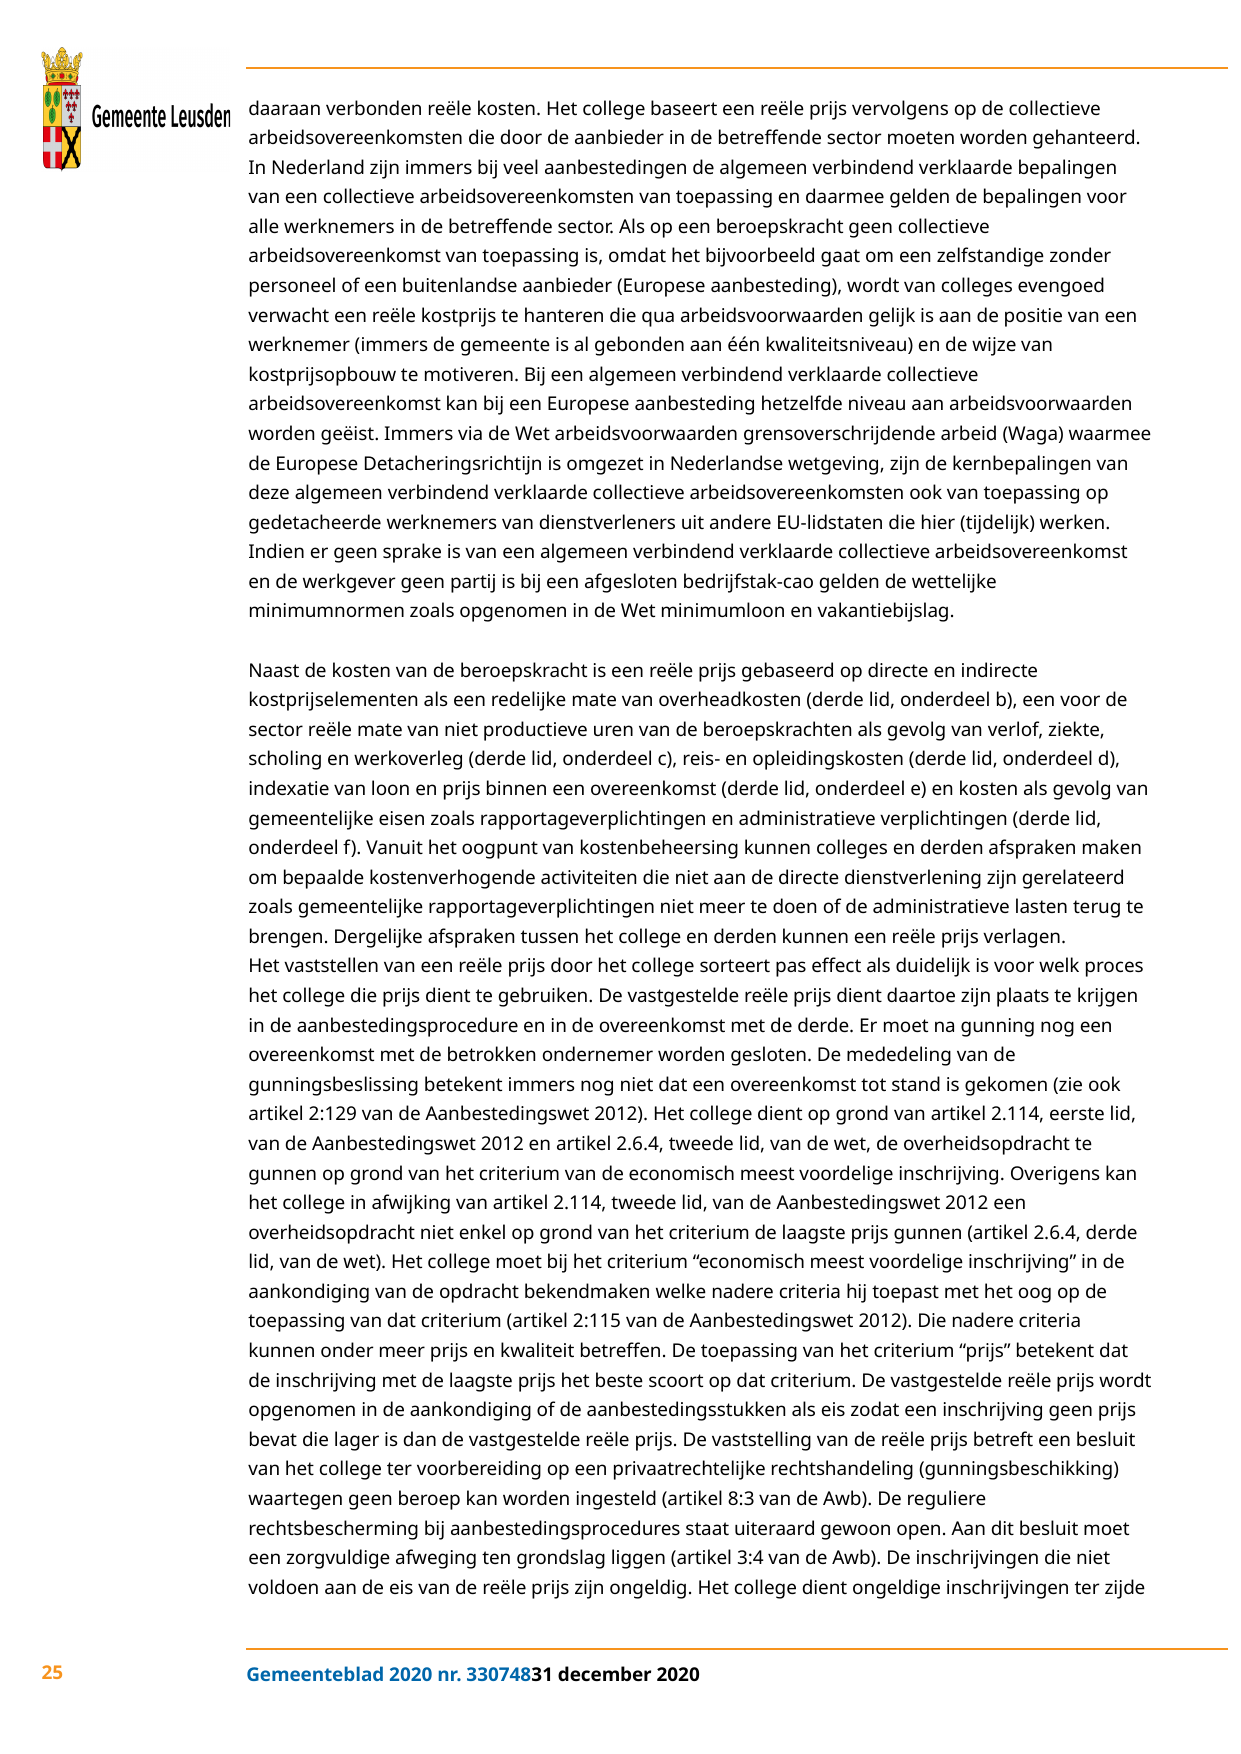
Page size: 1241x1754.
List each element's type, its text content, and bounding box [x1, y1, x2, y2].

text Naast de kosten van de beroepskracht is een reële prijs gebaseerd op directe en indirecte kostprijselementen als een redelijke mate van overheadkosten (derde lid, onderdeel b), een voor de sector reële mate van niet productieve uren van de beroepskrachten als gevolg van verlof, ziekte, scholing en werkoverleg (derde lid, onderdeel c), reis- en opleidingskosten (derde lid, onderdeel d), indexatie van loon en prijs binnen een overeenkomst (derde lid, onderdeel e) en kosten als gevolg van gemeentelijke eisen zoals rapportageverplichtingen en administratieve verplichtingen (derde lid, onderdeel f). Vanuit het oogpunt van kostenbeheersing kunnen colleges en derden afspraken maken om bepaalde kostenverhogende activiteiten die niet aan de directe dienstverlening zijn gerelateerd zoals gemeentelijke rapportageverplichtingen niet meer te doen of de administratieve lasten terug te brengen. Dergelijke afspraken tussen het college en derden kunnen een reële prijs verlagen. [248, 657, 1152, 949]
text daaraan verbonden reële kosten. Het college baseert een reële prijs vervolgens op de collectieve arbeidsovereenkomsten die door de aanbieder in de betreffende sector moeten worden gehanteerd. In Nederland zijn immers bij veel aanbestedingen de algemeen verbindend verklaarde bepalingen van een collectieve arbeidsovereenkomsten van toepassing en daarmee gelden de bepalingen voor alle werknemers in de betreffende sector. Als op een beroepskracht geen collectieve arbeidsovereenkomst van toepassing is, omdat het bijvoorbeeld gaat om een zelfstandige zonder personeel of een buitenlandse aanbieder (Europese aanbesteding), wordt van colleges evengoed verwacht een reële kostprijs te hanteren die qua arbeidsvoorwaarden gelijk is aan de positie van een werknemer (immers de gemeente is al gebonden aan één kwaliteitsniveau) en de wijze van kostprijsopbouw te motiveren. Bij een algemeen verbindend verklaarde collectieve arbeidsovereenkomst kan bij een Europese aanbesteding hetzelfde niveau aan arbeidsvoorwaarden worden geëist. Immers via de Wet arbeidsvoorwaarden grensoverschrijdende arbeid (Waga) waarmee de Europese Detacheringsrichtijn is omgezet in Nederlandse wetgeving, zijn de kernbepalingen van deze algemeen verbindend verklaarde collectieve arbeidsovereenkomsten ook van toepassing op gedetacheerde werknemers van dienstverleners uit andere EU-lidstaten die hier (tijdelijk) werken. Indien er geen sprake is van een algemeen verbindend verklaarde collectieve arbeidsovereenkomst en de werkgever geen partij is bij een afgesloten bedrijfstak-cao gelden de wettelijke minimumnormen zoals opgenomen in de Wet minimumloon en vakantiebijslag. [248, 95, 1152, 623]
text Het vaststellen van een reële prijs door het college sorteert pas effect als duidelijk is voor welk proces het college die prijs dient te gebruiken. De vastgestelde reële prijs dient daartoe zijn plaats te krijgen in de aanbestedingsprocedure en in de overeenkomst met de derde. Er moet na gunning nog een overeenkomst met de betrokken ondernemer worden gesloten. De mededeling van de gunningsbeslissing betekent immers nog niet dat een overeenkomst tot stand is gekomen (zie ook artikel 2:129 van de Aanbestedingswet 2012). Het college dient op grond van artikel 2.114, eerste lid, van de Aanbestedingswet 2012 en artikel 2.6.4, tweede lid, van de wet, de overheidsopdracht te gunnen op grond van het criterium van de economisch meest voordelige inschrijving. Overigens kan het college in afwijking van artikel 2.114, tweede lid, van de Aanbestedingswet 2012 een overheidsopdracht niet enkel op grond van het criterium de laagste prijs gunnen (artikel 2.6.4, derde lid, van de wet). Het college moet bij het criterium “economisch meest voordelige inschrijving” in de aankondiging van de opdracht bekendmaken welke nadere criteria hij toepast met het oog op de toepassing van dat criterium (artikel 2:115 van de Aanbestedingswet 2012). Die nadere criteria kunnen onder meer prijs en kwaliteit betreffen. De toepassing van het criterium “prijs” betekent dat de inschrijving met de laagste prijs het beste scoort op dat criterium. De vastgestelde reële prijs wordt opgenomen in de aankondiging of de aanbestedingsstukken als eis zodat een inschrijving geen prijs bevat die lager is dan de vastgestelde reële prijs. De vaststelling van de reële prijs betreft een besluit van het college ter voorbereiding op een privaatrechtelijke rechtshandeling (gunningsbeschikking) waartegen geen beroep kan worden ingesteld (artikel 8:3 van de Awb). De reguliere rechtsbescherming bij aanbestedingsprocedures staat uiteraard gewoon open. Aan dit besluit moet een zorgvuldige afweging ten grondslag liggen (artikel 3:4 van de Awb). De inschrijvingen die niet voldoen aan de eis van de reële prijs zijn ongeldig. Het college dient ongeldige inschrijvingen ter zijde [248, 953, 1152, 1600]
picture [41, 47, 231, 172]
